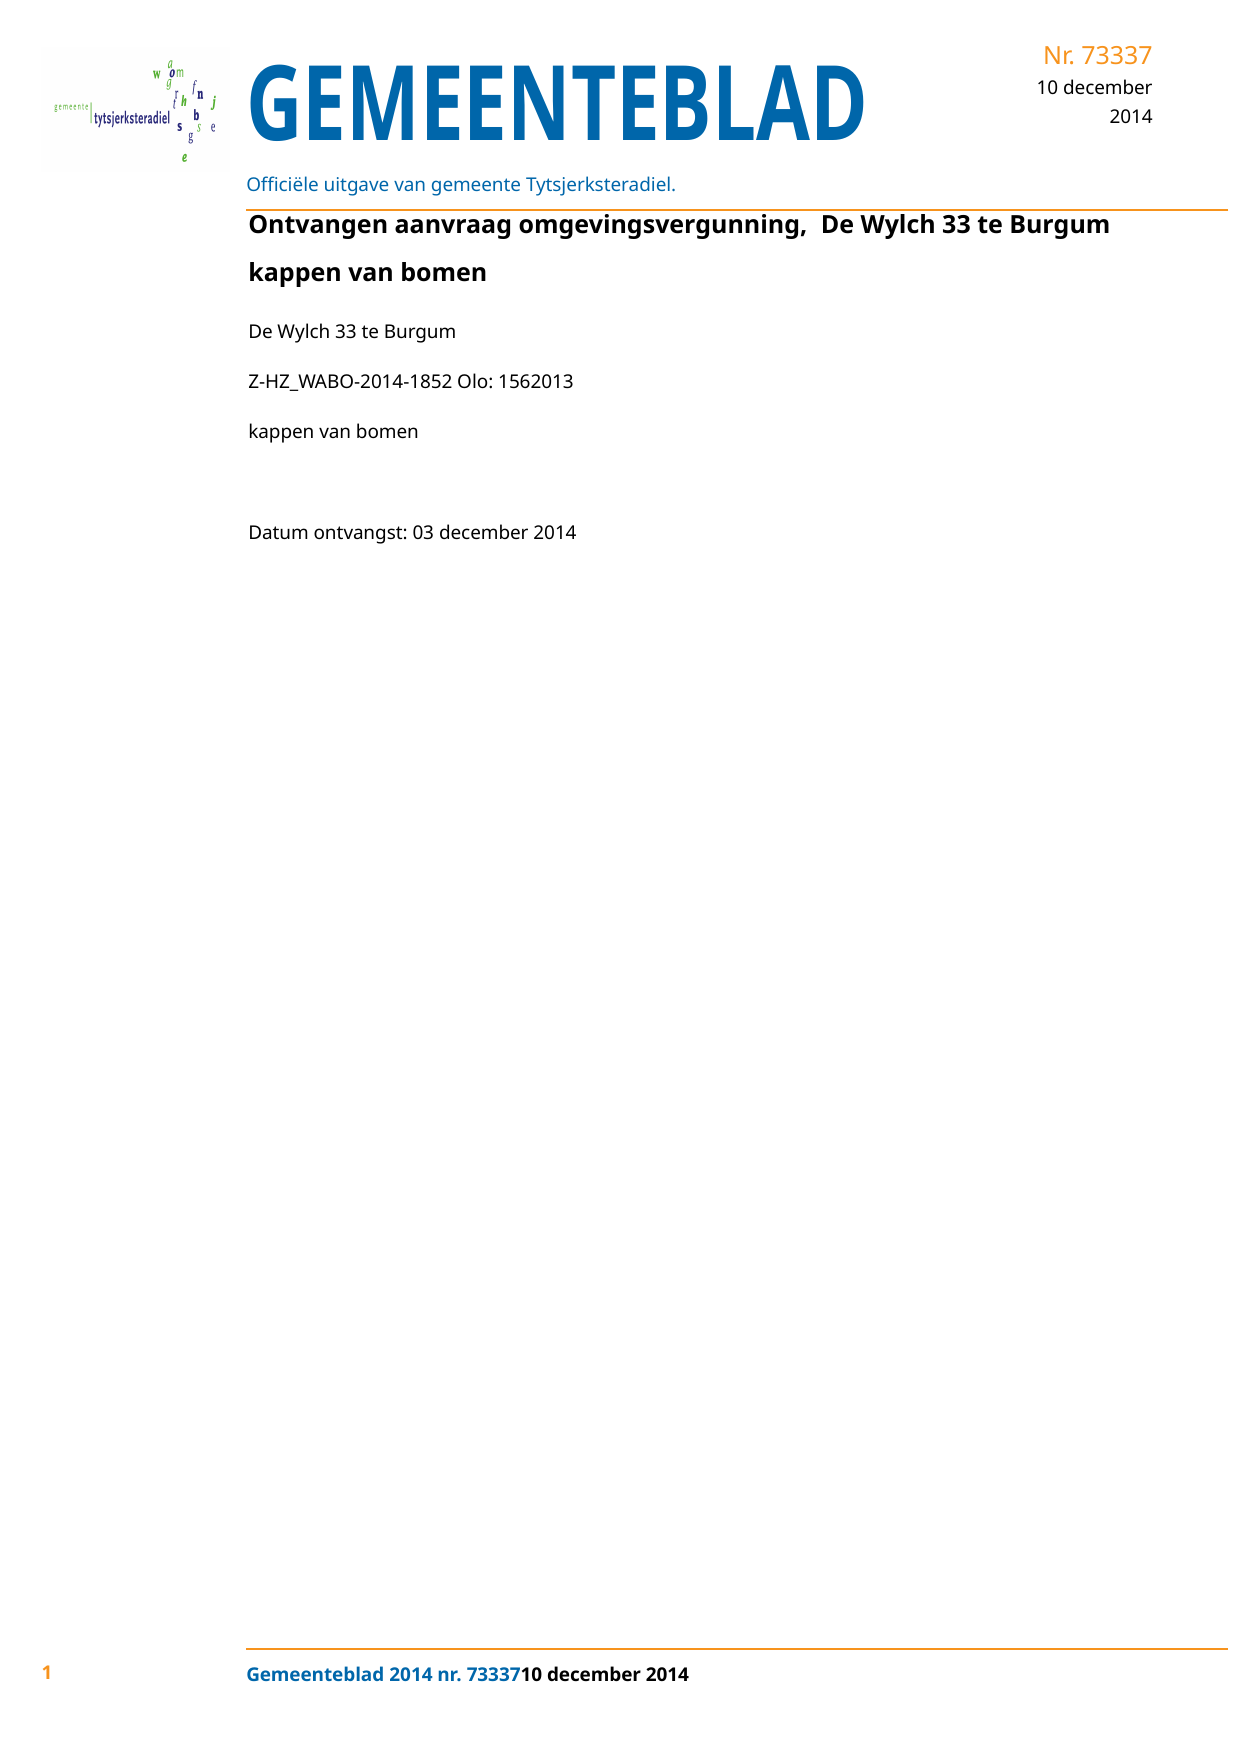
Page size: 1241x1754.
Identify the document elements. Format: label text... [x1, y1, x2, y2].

text Ontvangen aanvraag omgevingsvergunning, De Wylch 33 te Burgum kappen van bomen [248, 211, 1152, 288]
picture [41, 47, 231, 172]
text kappen van bomen [248, 419, 1152, 444]
text Datum ontvangst: 03 december 2014 [248, 519, 1152, 545]
text Z-HZ_WABO-2014-1852 Olo: 1562013 [248, 368, 1152, 394]
text De Wylch 33 te Burgum [248, 318, 1152, 344]
